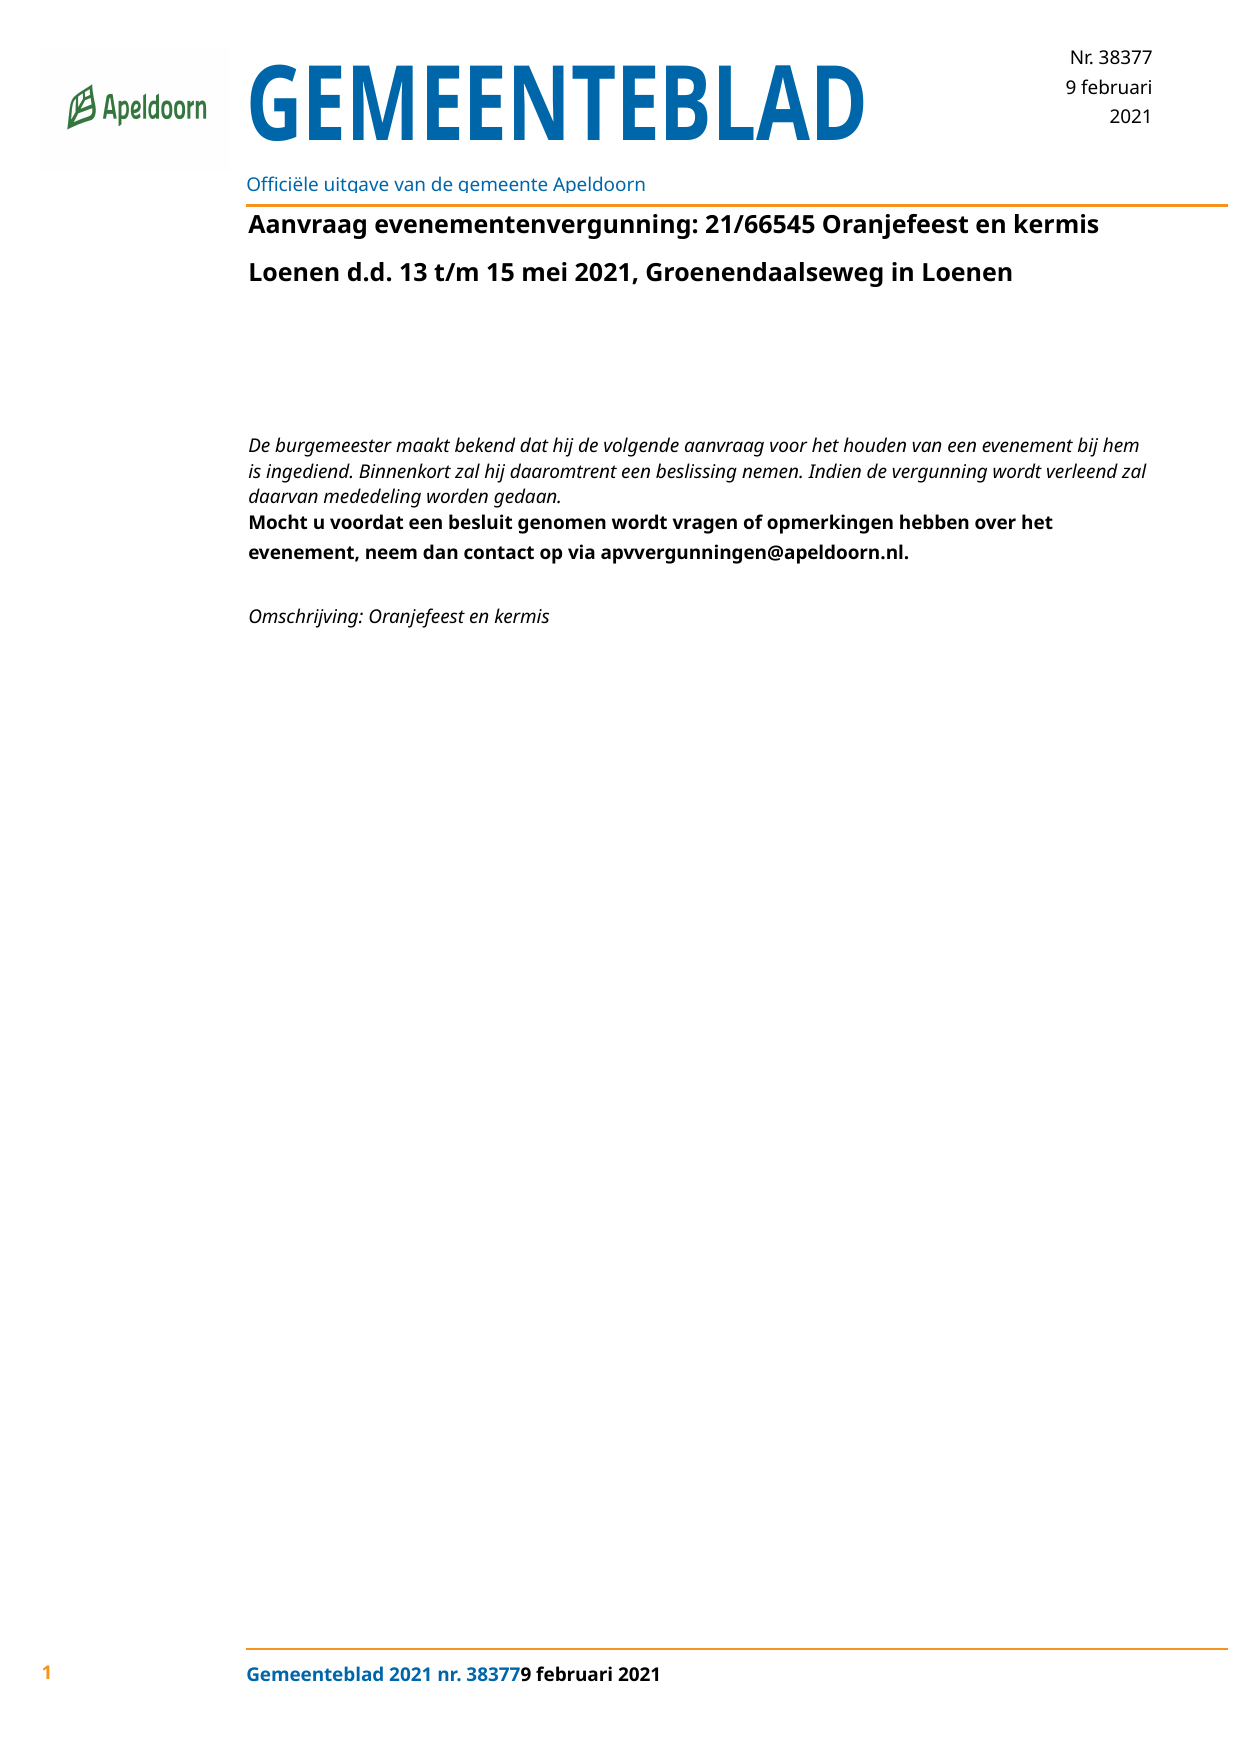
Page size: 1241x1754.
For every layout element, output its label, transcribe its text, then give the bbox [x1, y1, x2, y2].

text Aanvraag evenementenvergunning: 21/66545 Oranjefeest en kermis Loenen d.d. 13 t/m 15 mei 2021, Groenendaalseweg in Loenen [248, 207, 1152, 288]
text Omschrijving: Oranjefeest en kermis [248, 603, 1152, 629]
picture [41, 47, 231, 172]
text De burgemeester maakt bekend dat hij de volgende aanvraag voor het houden van een evenement bij hem is ingediend. Binnenkort zal hij daaromtrent een beslissing nemen. Indien de vergunning wordt verleend zal daarvan mededeling worden gedaan. [248, 432, 1152, 509]
text Mocht u voordat een besluit genomen wordt vragen of opmerkingen hebben over het evenement, neem dan contact op via apvvergunningen@apeldoorn.nl. [248, 509, 1152, 565]
